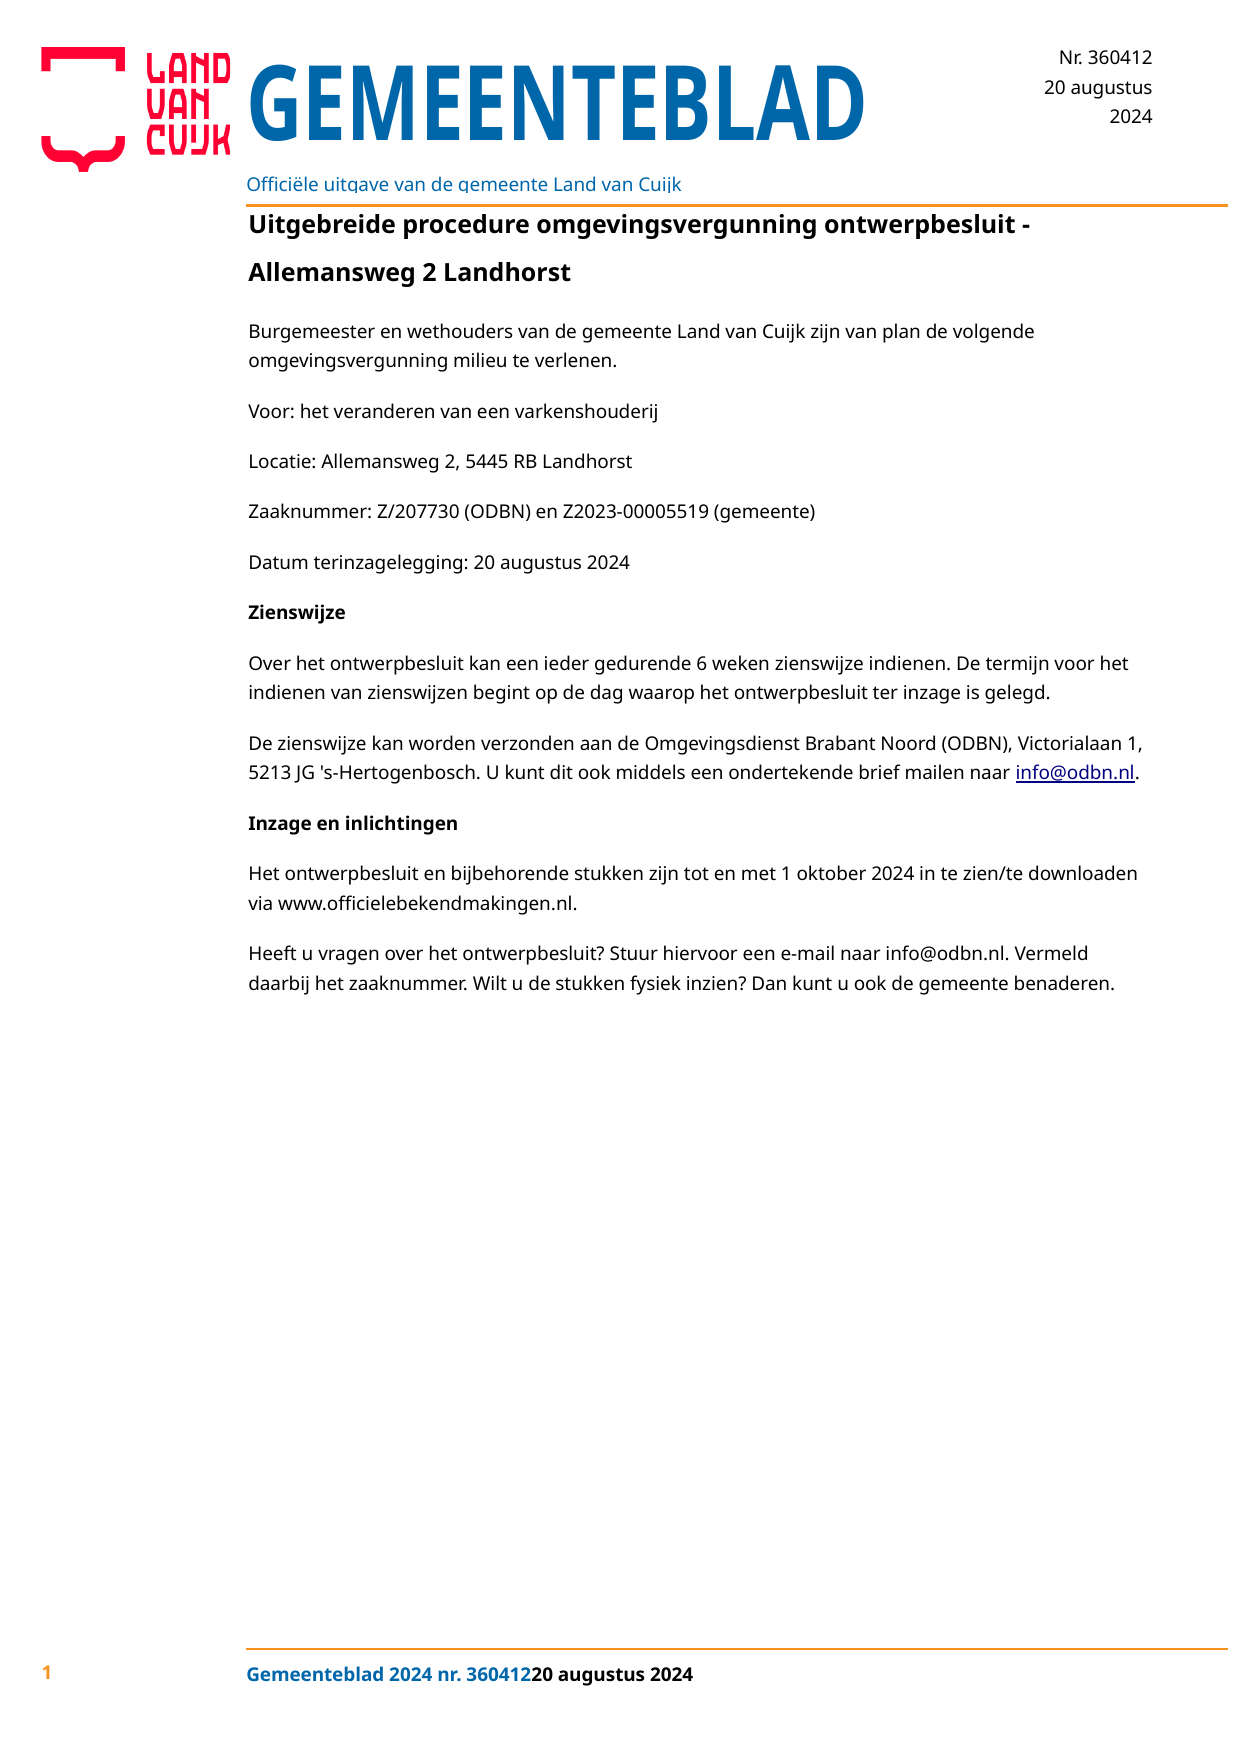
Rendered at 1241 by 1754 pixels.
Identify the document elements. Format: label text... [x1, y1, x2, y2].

text Inzage en inlichtingen [248, 810, 1152, 836]
text Heeft u vragen over het ontwerpbesluit? Stuur hiervoor een e-mail naar info@odbn.nl. Vermeld daarbij het zaaknummer. Wilt u de stukken fysiek inzien? Dan kunt u ook de gemeente benaderen. [248, 940, 1152, 996]
text De zienswijze kan worden verzonden aan de Omgevingsdienst Brabant Noord (ODBN), Victorialaan 1, 5213 JG 's-Hertogenbosch. U kunt dit ook middels een ondertekende brief mailen naar info@odbn.nl. [248, 730, 1152, 785]
picture [41, 47, 231, 172]
text Zienswijze [248, 599, 1152, 625]
text Zaaknummer: Z/207730 (ODBN) en Z2023-00005519 (gemeente) [248, 499, 1152, 524]
text Locatie: Allemansweg 2, 5445 RB Landhorst [248, 448, 1152, 474]
text Datum terinzagelegging: 20 augustus 2024 [248, 549, 1152, 575]
text Over het ontwerpbesluit kan een ieder gedurende 6 weken zienswijze indienen. De termijn voor het indienen van zienswijzen begint op de dag waarop het ontwerpbesluit ter inzage is gelegd. [248, 650, 1152, 705]
text Het ontwerpbesluit en bijbehorende stukken zijn tot en met 1 oktober 2024 in te zien/te downloaden via www.officielebekendmakingen.nl. [248, 860, 1152, 916]
text Voor: het veranderen van een varkenshouderij [248, 398, 1152, 424]
text Burgemeester en wethouders van de gemeente Land van Cuijk zijn van plan de volgende omgevingsvergunning milieu te verlenen. [248, 318, 1152, 373]
text Uitgebreide procedure omgevingsvergunning ontwerpbesluit - Allemansweg 2 Landhorst [248, 207, 1152, 288]
